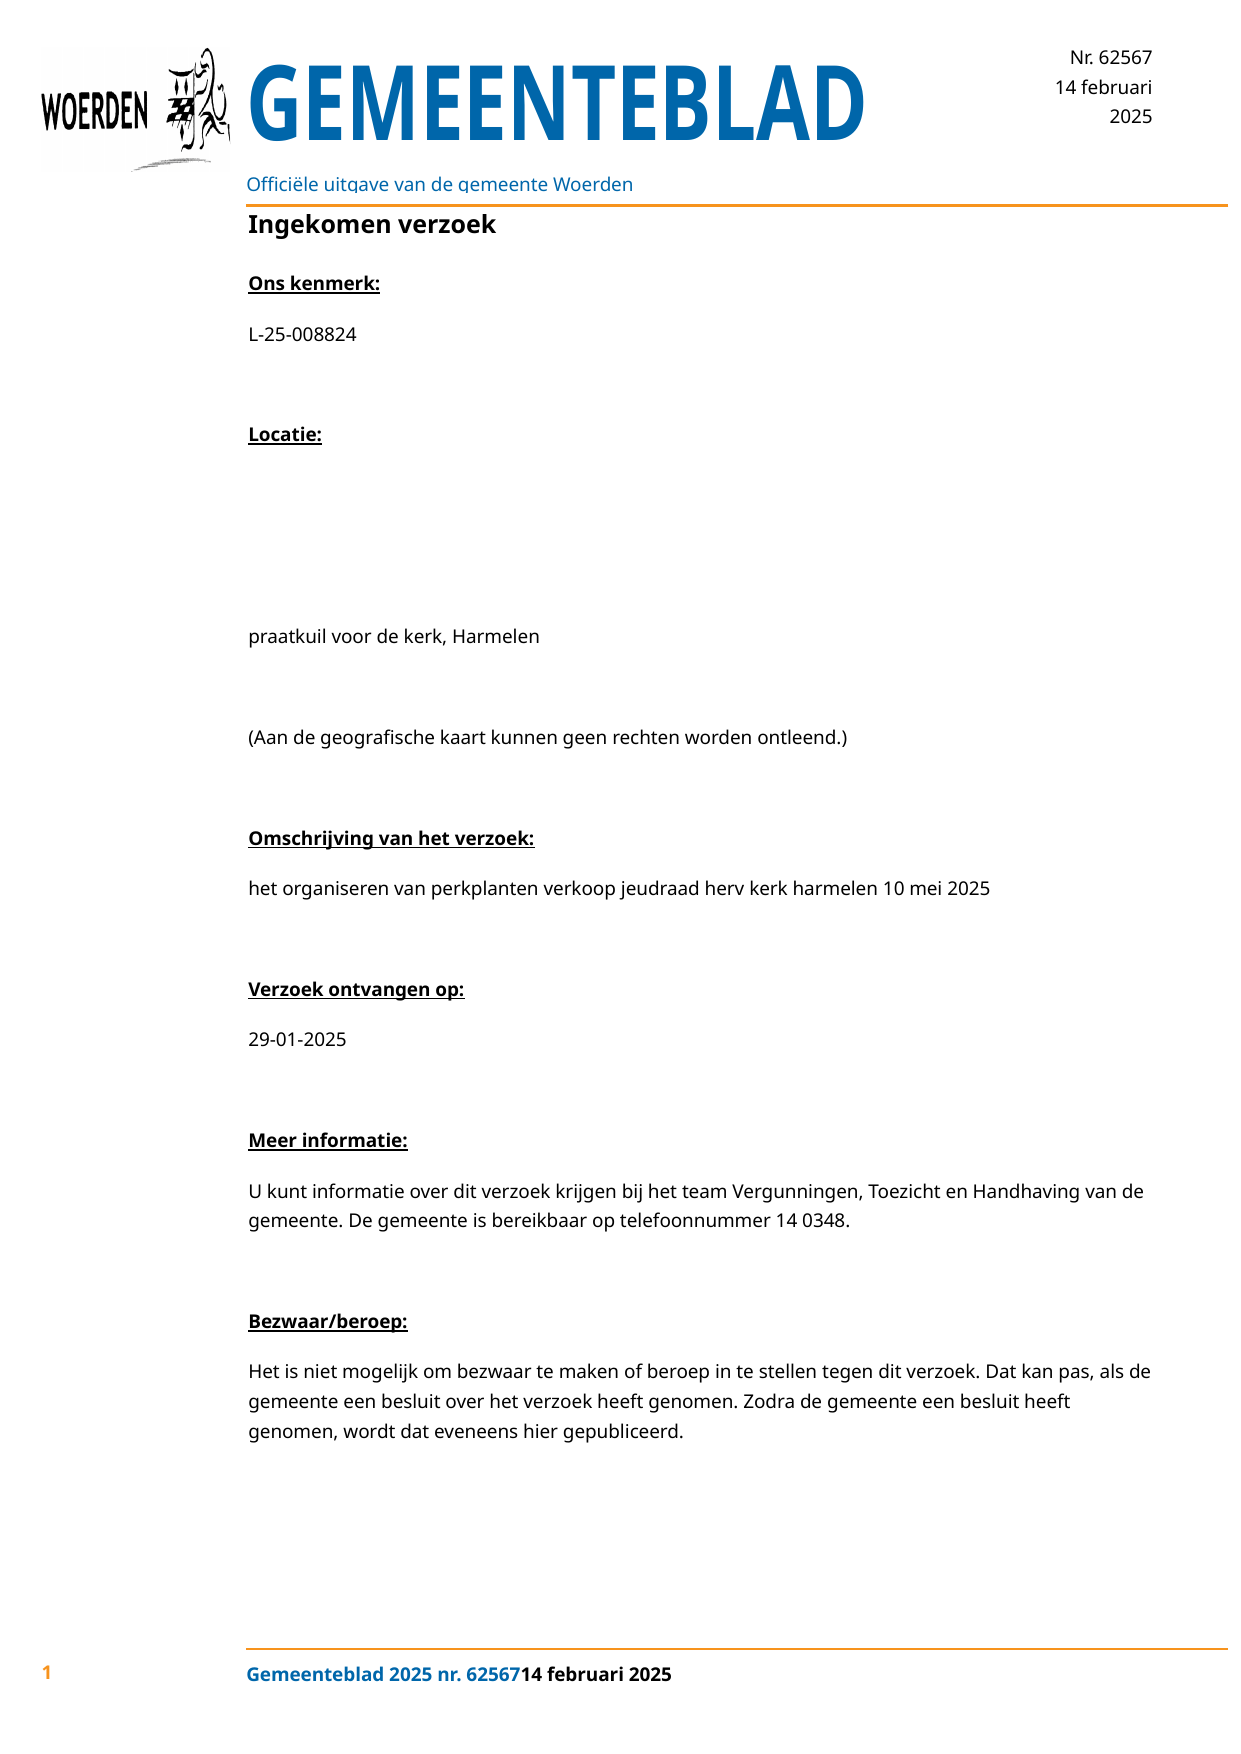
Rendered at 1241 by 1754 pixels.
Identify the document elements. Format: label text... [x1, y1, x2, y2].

text Bezwaar/beroep: [248, 1308, 1152, 1334]
text 29-01-2025 [248, 1027, 1152, 1052]
text Ingekomen verzoek [248, 207, 1152, 241]
text praatkuil voor de kerk, Harmelen [248, 623, 1152, 649]
text Meer informatie: [248, 1127, 1152, 1153]
text Het is niet mogelijk om bezwaar te maken of beroep in te stellen tegen dit verzoek. Dat kan pas, als de gemeente een besluit over het verzoek heeft genomen. Zodra de gemeente een besluit heeft genomen, wordt dat eveneens hier gepubliceerd. [248, 1359, 1152, 1443]
text U kunt informatie over dit verzoek krijgen bij het team Vergunningen, Toezicht en Handhaving van de gemeente. De gemeente is bereikbaar op telefoonnummer 14 0348. [248, 1178, 1152, 1233]
text L-25-008824 [248, 321, 1152, 346]
text het organiseren van perkplanten verkoop jeudraad herv kerk harmelen 10 mei 2025 [248, 875, 1152, 901]
text Ons kenmerk: [248, 270, 1152, 296]
text Locatie: [248, 422, 1152, 447]
text Verzoek ontvangen op: [248, 976, 1152, 1002]
picture [41, 47, 231, 172]
text Omschrijving van het verzoek: [248, 825, 1152, 851]
text (Aan de geografische kaart kunnen geen rechten worden ontleend.) [248, 724, 1152, 750]
